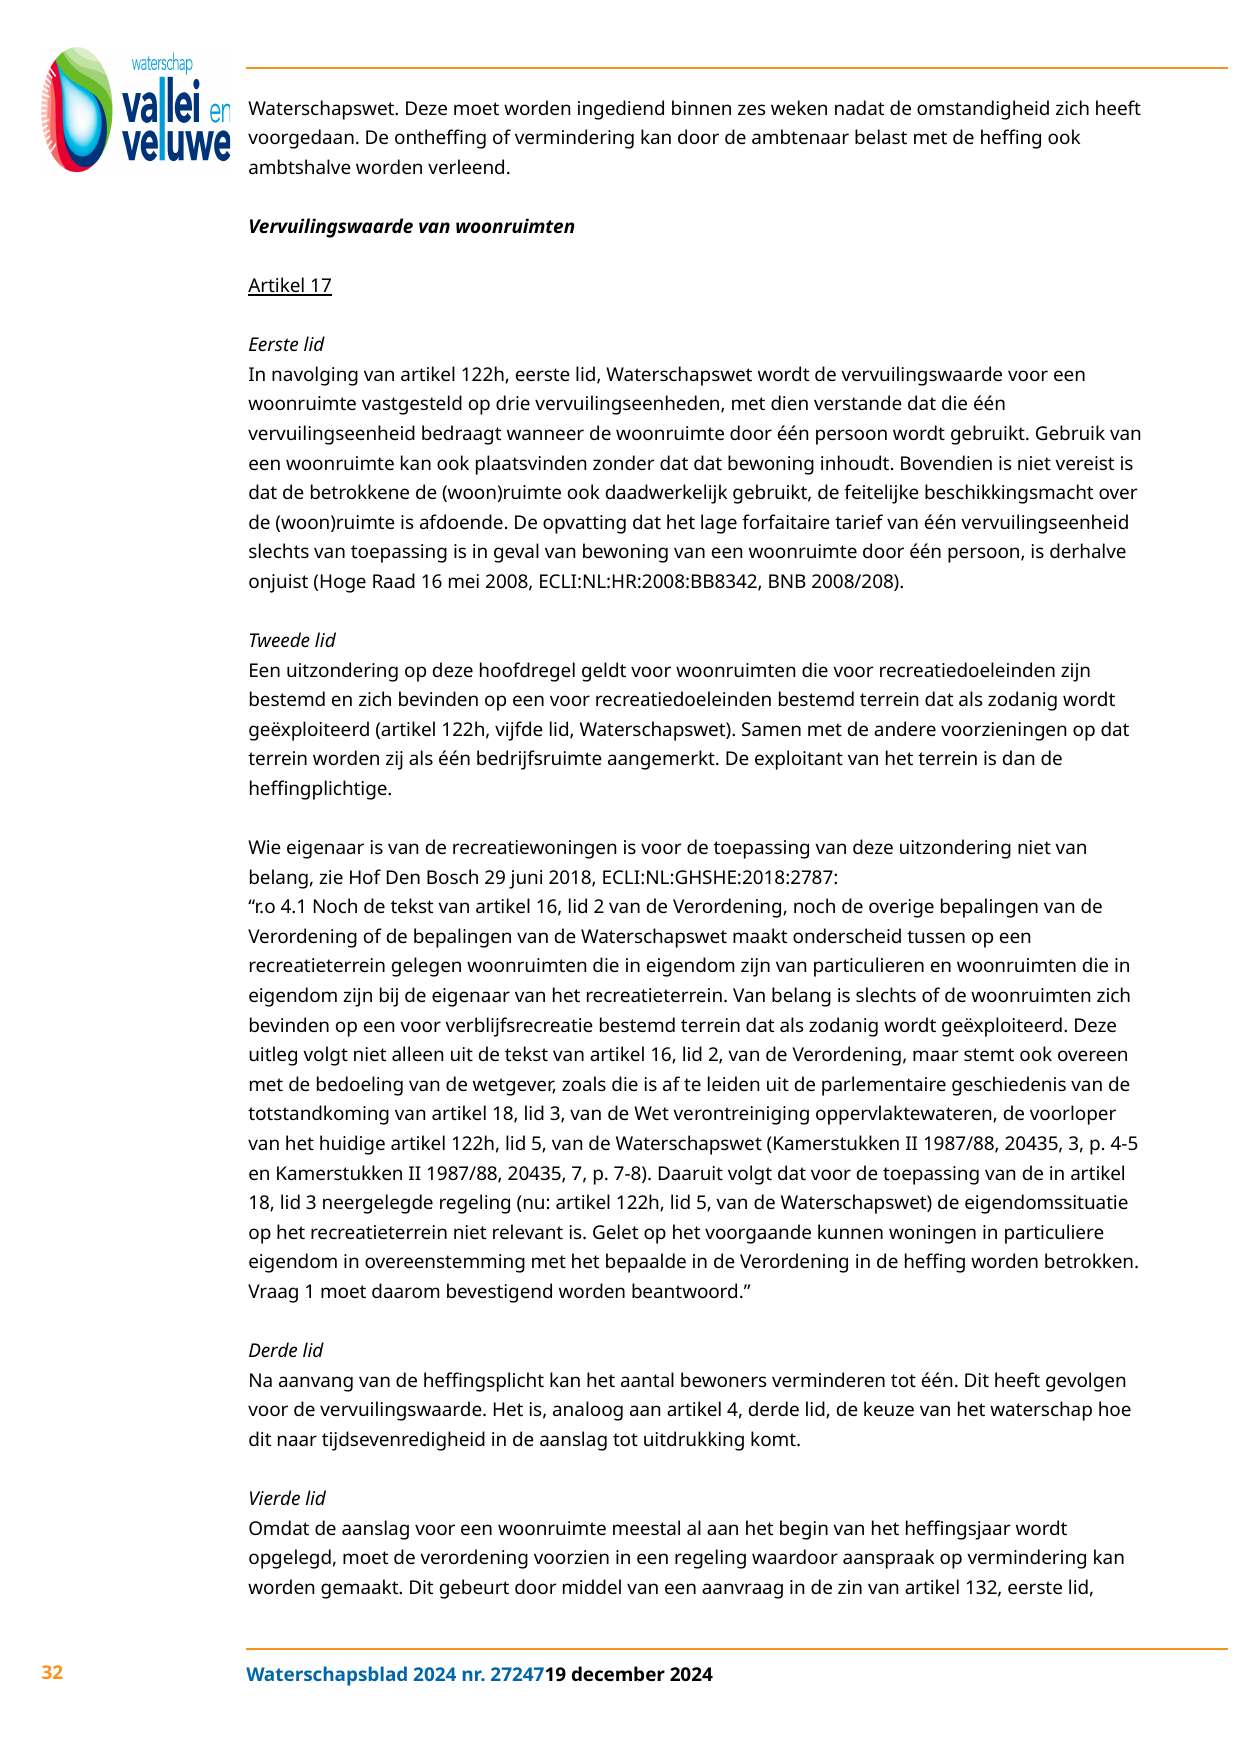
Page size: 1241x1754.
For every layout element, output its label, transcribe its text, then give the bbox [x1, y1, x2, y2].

text Waterschapswet. Deze moet worden ingediend binnen zes weken nadat de omstandigheid zich heeft voorgedaan. De ontheffing of vermindering kan door de ambtenaar belast met de heffing ook ambtshalve worden verleend. [248, 95, 1152, 180]
text Een uitzondering op deze hoofdregel geldt voor woonruimten die voor recreatiedoeleinden zijn bestemd en zich bevinden op een voor recreatiedoeleinden bestemd terrein dat als zodanig wordt geëxploiteerd (artikel 122h, vijfde lid, Waterschapswet). Samen met de andere voorzieningen op dat terrein worden zij als één bedrijfsruimte aangemerkt. De exploitant van het terrein is dan de heffingplichtige. [248, 657, 1152, 801]
text Na aanvang van de heffingsplicht kan het aantal bewoners verminderen tot één. Dit heeft gevolgen voor de vervuilingswaarde. Het is, analoog aan artikel 4, derde lid, de keuze van het waterschap hoe dit naar tijdsevenredigheid in de aanslag tot uitdrukking komt. [248, 1367, 1152, 1452]
text Artikel 17 [248, 272, 1152, 298]
text Vierde lid [248, 1485, 1152, 1511]
text In navolging van artikel 122h, eerste lid, Waterschapswet wordt de vervuilingswaarde voor een woonruimte vastgesteld op drie vervuilingseenheden, met dien verstande dat die één vervuilingseenheid bedraagt wanneer de woonruimte door één persoon wordt gebruikt. Gebruik van een woonruimte kan ook plaatsvinden zonder dat dat bewoning inhoudt. Bovendien is niet vereist is dat de betrokkene de (woon)ruimte ook daadwerkelijk gebruikt, de feitelijke beschikkingsmacht over de (woon)ruimte is afdoende. De opvatting dat het lage forfaitaire tarief van één vervuilingseenheid slechts van toepassing is in geval van bewoning van een woonruimte door één persoon, is derhalve onjuist (Hoge Raad 16 mei 2008, ECLI:NL:HR:2008:BB8342, BNB 2008/208). [248, 361, 1152, 594]
text Omdat de aanslag voor een woonruimte meestal al aan het begin van het heffingsjaar wordt opgelegd, moet de verordening voorzien in een regeling waardoor aanspraak op vermindering kan worden gemaakt. Dit gebeurt door middel van een aanvraag in de zin van artikel 132, eerste lid, [248, 1515, 1152, 1600]
text Eerste lid [248, 331, 1152, 357]
text Derde lid [248, 1337, 1152, 1363]
picture [41, 47, 231, 172]
text Wie eigenaar is van de recreatiewoningen is voor de toepassing van deze uitzondering niet van belang, zie Hof Den Bosch 29 juni 2018, ECLI:NL:GHSHE:2018:2787: [248, 834, 1152, 890]
text “r.o 4.1 Noch de tekst van artikel 16, lid 2 van de Verordening, noch de overige bepalingen van de Verordening of de bepalingen van de Waterschapswet maakt onderscheid tussen op een recreatieterrein gelegen woonruimten die in eigendom zijn van particulieren en woonruimten die in eigendom zijn bij de eigenaar van het recreatieterrein. Van belang is slechts of de woonruimten zich bevinden op een voor verblijfsrecreatie bestemd terrein dat als zodanig wordt geëxploiteerd. Deze uitleg volgt niet alleen uit de tekst van artikel 16, lid 2, van de Verordening, maar stemt ook overeen met de bedoeling van de wetgever, zoals die is af te leiden uit de parlementaire geschiedenis van de totstandkoming van artikel 18, lid 3, van de Wet verontreiniging oppervlaktewateren, de voorloper van het huidige artikel 122h, lid 5, van de Waterschapswet (Kamerstukken II 1987/88, 20435, 3, p. 4-5 en Kamerstukken II 1987/88, 20435, 7, p. 7-8). Daaruit volgt dat voor de toepassing van de in artikel 18, lid 3 neergelegde regeling (nu: artikel 122h, lid 5, van de Waterschapswet) de eigendomssituatie op het recreatieterrein niet relevant is. Gelet op het voorgaande kunnen woningen in particuliere eigendom in overeenstemming met het bepaalde in de Verordening in de heffing worden betrokken. Vraag 1 moet daarom bevestigend worden beantwoord.” [248, 893, 1152, 1304]
text Vervuilingswaarde van woonruimten [248, 213, 1152, 239]
text Tweede lid [248, 627, 1152, 653]
